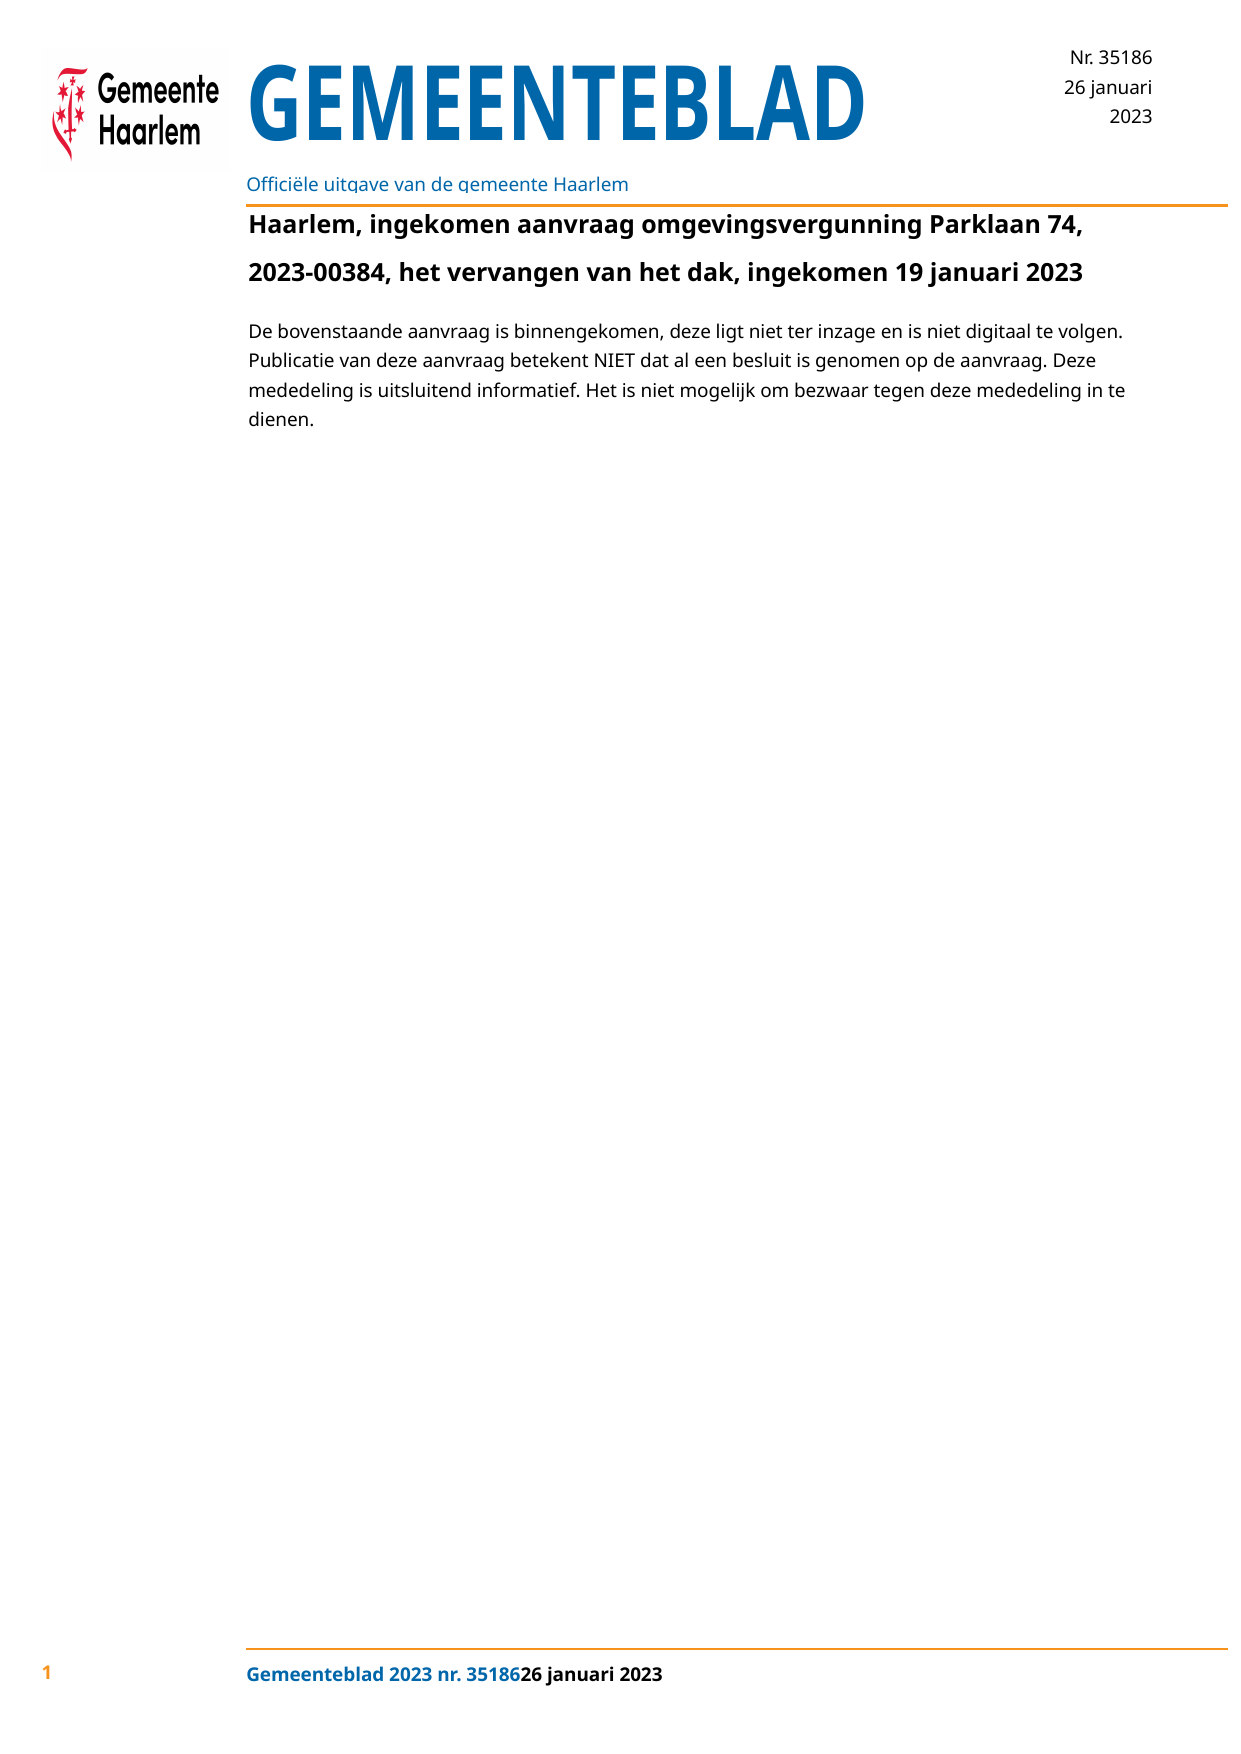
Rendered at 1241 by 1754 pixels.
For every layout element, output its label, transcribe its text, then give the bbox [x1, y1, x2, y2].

text De bovenstaande aanvraag is binnengekomen, deze ligt niet ter inzage en is niet digitaal te volgen. Publicatie van deze aanvraag betekent NIET dat al een besluit is genomen op de aanvraag. Deze mededeling is uitsluitend informatief. Het is niet mogelijk om bezwaar tegen deze mededeling in te dienen. [248, 318, 1152, 432]
text Haarlem, ingekomen aanvraag omgevingsvergunning Parklaan 74, 2023-00384, het vervangen van het dak, ingekomen 19 januari 2023 [248, 207, 1152, 288]
picture [41, 47, 231, 172]
